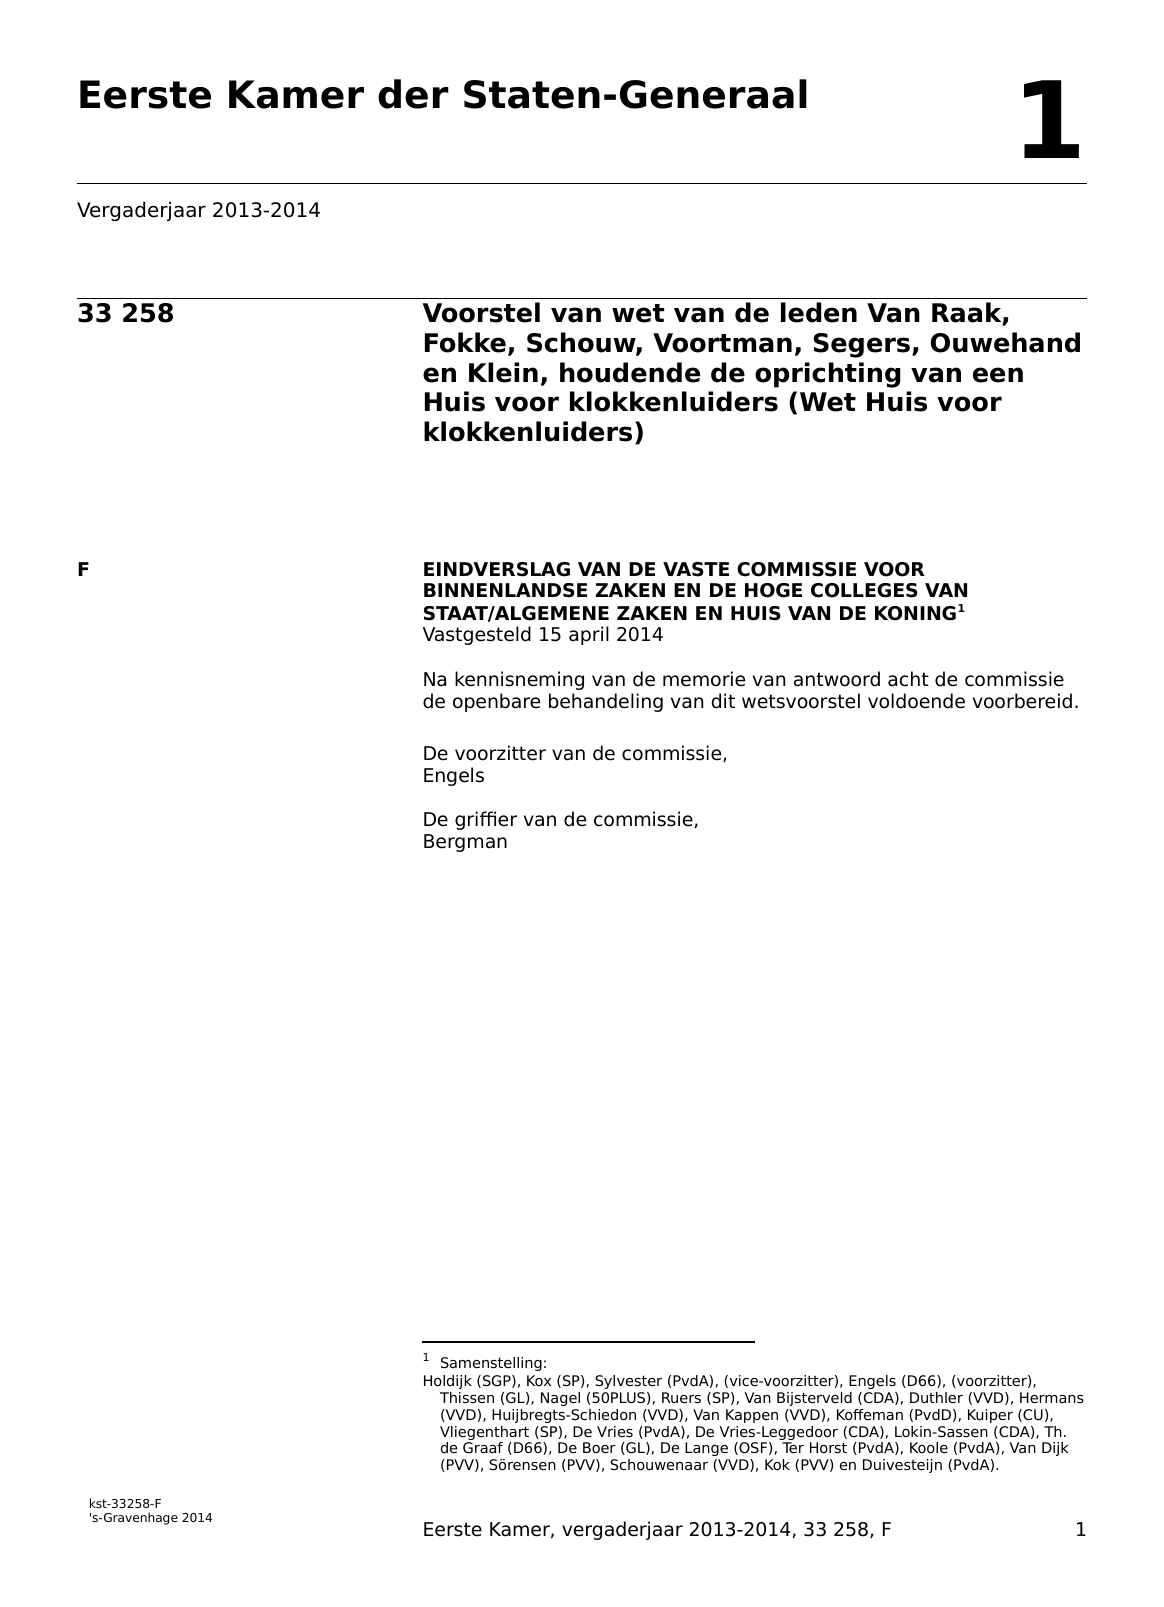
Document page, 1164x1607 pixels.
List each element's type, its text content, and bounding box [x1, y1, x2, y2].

text De griffier van de commissie, Bergman [422, 809, 1087, 853]
table_header Eerste Kamer der Staten-Generaal [77, 59, 886, 183]
text Samenstelling: [422, 1351, 1087, 1373]
subtitle F EINDVERSLAG VAN DE VASTE COMMISSIE VOOR BINNENLANDSE ZAKEN EN DE HOGE COLLEGES VAN STAAT/ALGEMENE ZAKEN EN HUIS VAN DE KONING [77, 558, 1087, 624]
text kst-33258-F [88, 1497, 323, 1511]
table_header 1 [886, 59, 1087, 183]
text De voorzitter van de commissie, Engels [422, 742, 1087, 786]
subtitle 33 258 Voorstel van wet van de leden Van Raak, Fokke, Schouw, Voortman, Segers, Ouwehand en Klein, houdende de oprichting van een Huis voor klokkenluiders (Wet Huis voor klokkenluiders) [77, 299, 1087, 447]
text Na kennisneming van de memorie van antwoord acht de commissie de openbare behandeling van dit wetsvoorstel voldoende voorbereid. [422, 668, 1087, 712]
text Holdijk (SGP), Kox (SP), Sylvester (PvdA), (vice-voorzitter), Engels (D66), (voorzitter), Thissen (GL), Nagel (50PLUS), Ruers (SP), Van Bijsterveld (CDA), Duthler (VVD), Hermans (VVD), Huijbregts-Schiedon (VVD), Van Kappen (VVD), Koffeman (PvdD), Kuiper (CU), Vliegenthart (SP), De Vries (PvdA), De Vries-Leggedoor (CDA), Lokin-Sassen (CDA), Th. de Graaf (D66), De Boer (GL), De Lange (OSF), Ter Horst (PvdA), Koole (PvdA), Van Dijk (PVV), Sörensen (PVV), Schouwenaar (VVD), Kok (PVV) en Duivesteijn (PvdA). [422, 1373, 1087, 1474]
table_cell Vergaderjaar 2013-2014 [77, 184, 1087, 298]
text 's-Gravenhage 2014 [88, 1511, 323, 1525]
text Vastgesteld 15 april 2014 [422, 624, 1087, 646]
